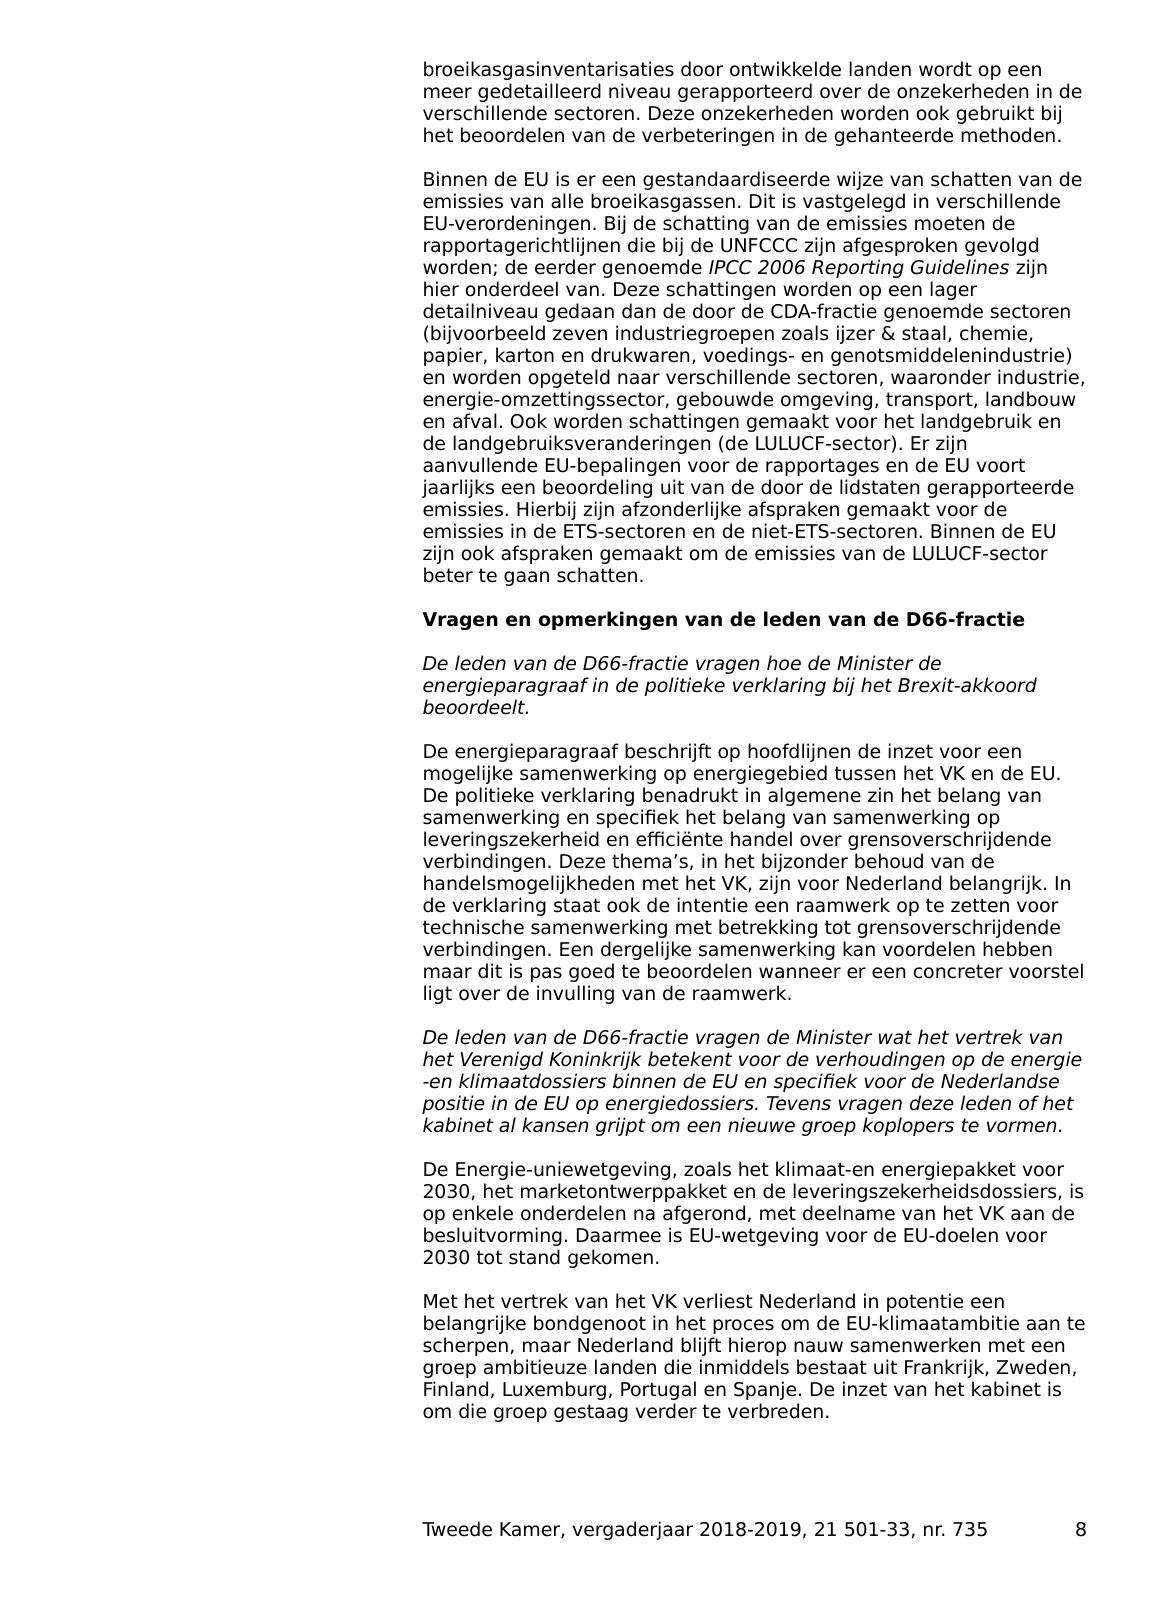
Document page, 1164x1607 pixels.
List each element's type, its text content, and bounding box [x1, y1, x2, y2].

text Met het vertrek van het VK verliest Nederland in potentie een belangrijke bondgenoot in het proces om de EU-klimaatambitie aan te scherpen, maar Nederland blijft hierop nauw samenwerken met een groep ambitieuze landen die inmiddels bestaat uit Frankrijk, Zweden, Finland, Luxemburg, Portugal en Spanje. De inzet van het kabinet is om die groep gestaag verder te verbreden. [422, 1291, 1087, 1423]
text broeikasgasinventarisaties door ontwikkelde landen wordt op een meer gedetailleerd niveau gerapporteerd over de onzekerheden in de verschillende sectoren. Deze onzekerheden worden ook gebruikt bij het beoordelen van de verbeteringen in de gehanteerde methoden. [422, 59, 1087, 147]
text De leden van de D66-fractie vragen hoe de Minister de energieparagraaf in de politieke verklaring bij het Brexit-akkoord beoordeelt. [422, 653, 1087, 719]
subtitle Vragen en opmerkingen van de leden van de D66-fractie [422, 609, 1087, 631]
text De leden van de D66-fractie vragen de Minister wat het vertrek van het Verenigd Koninkrijk betekent voor de verhoudingen op de energie -en klimaatdossiers binnen de EU en specifiek voor de Nederlandse positie in de EU op energiedossiers. Tevens vragen deze leden of het kabinet al kansen grijpt om een nieuwe groep koplopers te vormen. [422, 1027, 1087, 1137]
text Binnen de EU is er een gestandaardiseerde wijze van schatten van de emissies van alle broeikasgassen. Dit is vastgelegd in verschillende EU-verordeningen. Bij de schatting van de emissies moeten de rapportagerichtlijnen die bij de UNFCCC zijn afgesproken gevolgd worden; de eerder genoemde IPCC 2006 Reporting Guidelines zijn hier onderdeel van. Deze schattingen worden op een lager detailniveau gedaan dan de door de CDA-fractie genoemde sectoren (bijvoorbeeld zeven industriegroepen zoals ijzer & staal, chemie, papier, karton en drukwaren, voedings- en genotsmiddelenindustrie) en worden opgeteld naar verschillende sectoren, waaronder industrie, energie-omzettingssector, gebouwde omgeving, transport, landbouw en afval. Ook worden schattingen gemaakt voor het landgebruik en de landgebruiksveranderingen (de LULUCF-sector). Er zijn aanvullende EU-bepalingen voor de rapportages en de EU voort jaarlijks een beoordeling uit van de door de lidstaten gerapporteerde emissies. Hierbij zijn afzonderlijke afspraken gemaakt voor de emissies in de ETS-sectoren en de niet-ETS-sectoren. Binnen de EU zijn ook afspraken gemaakt om de emissies van de LULUCF-sector beter te gaan schatten. [422, 169, 1087, 587]
text De energieparagraaf beschrijft op hoofdlijnen de inzet voor een mogelijke samenwerking op energiegebied tussen het VK en de EU. De politieke verklaring benadrukt in algemene zin het belang van samenwerking en specifiek het belang van samenwerking op leveringszekerheid en efficiënte handel over grensoverschrijdende verbindingen. Deze thema’s, in het bijzonder behoud van de handelsmogelijkheden met het VK, zijn voor Nederland belangrijk. In de verklaring staat ook de intentie een raamwerk op te zetten voor technische samenwerking met betrekking tot grensoverschrijdende verbindingen. Een dergelijke samenwerking kan voordelen hebben maar dit is pas goed te beoordelen wanneer er een concreter voorstel ligt over de invulling van de raamwerk. [422, 741, 1087, 1005]
text De Energie-uniewetgeving, zoals het klimaat-en energiepakket voor 2030, het marketontwerppakket en de leveringszekerheidsdossiers, is op enkele onderdelen na afgerond, met deelname van het VK aan de besluitvorming. Daarmee is EU-wetgeving voor de EU-doelen voor 2030 tot stand gekomen. [422, 1159, 1087, 1269]
